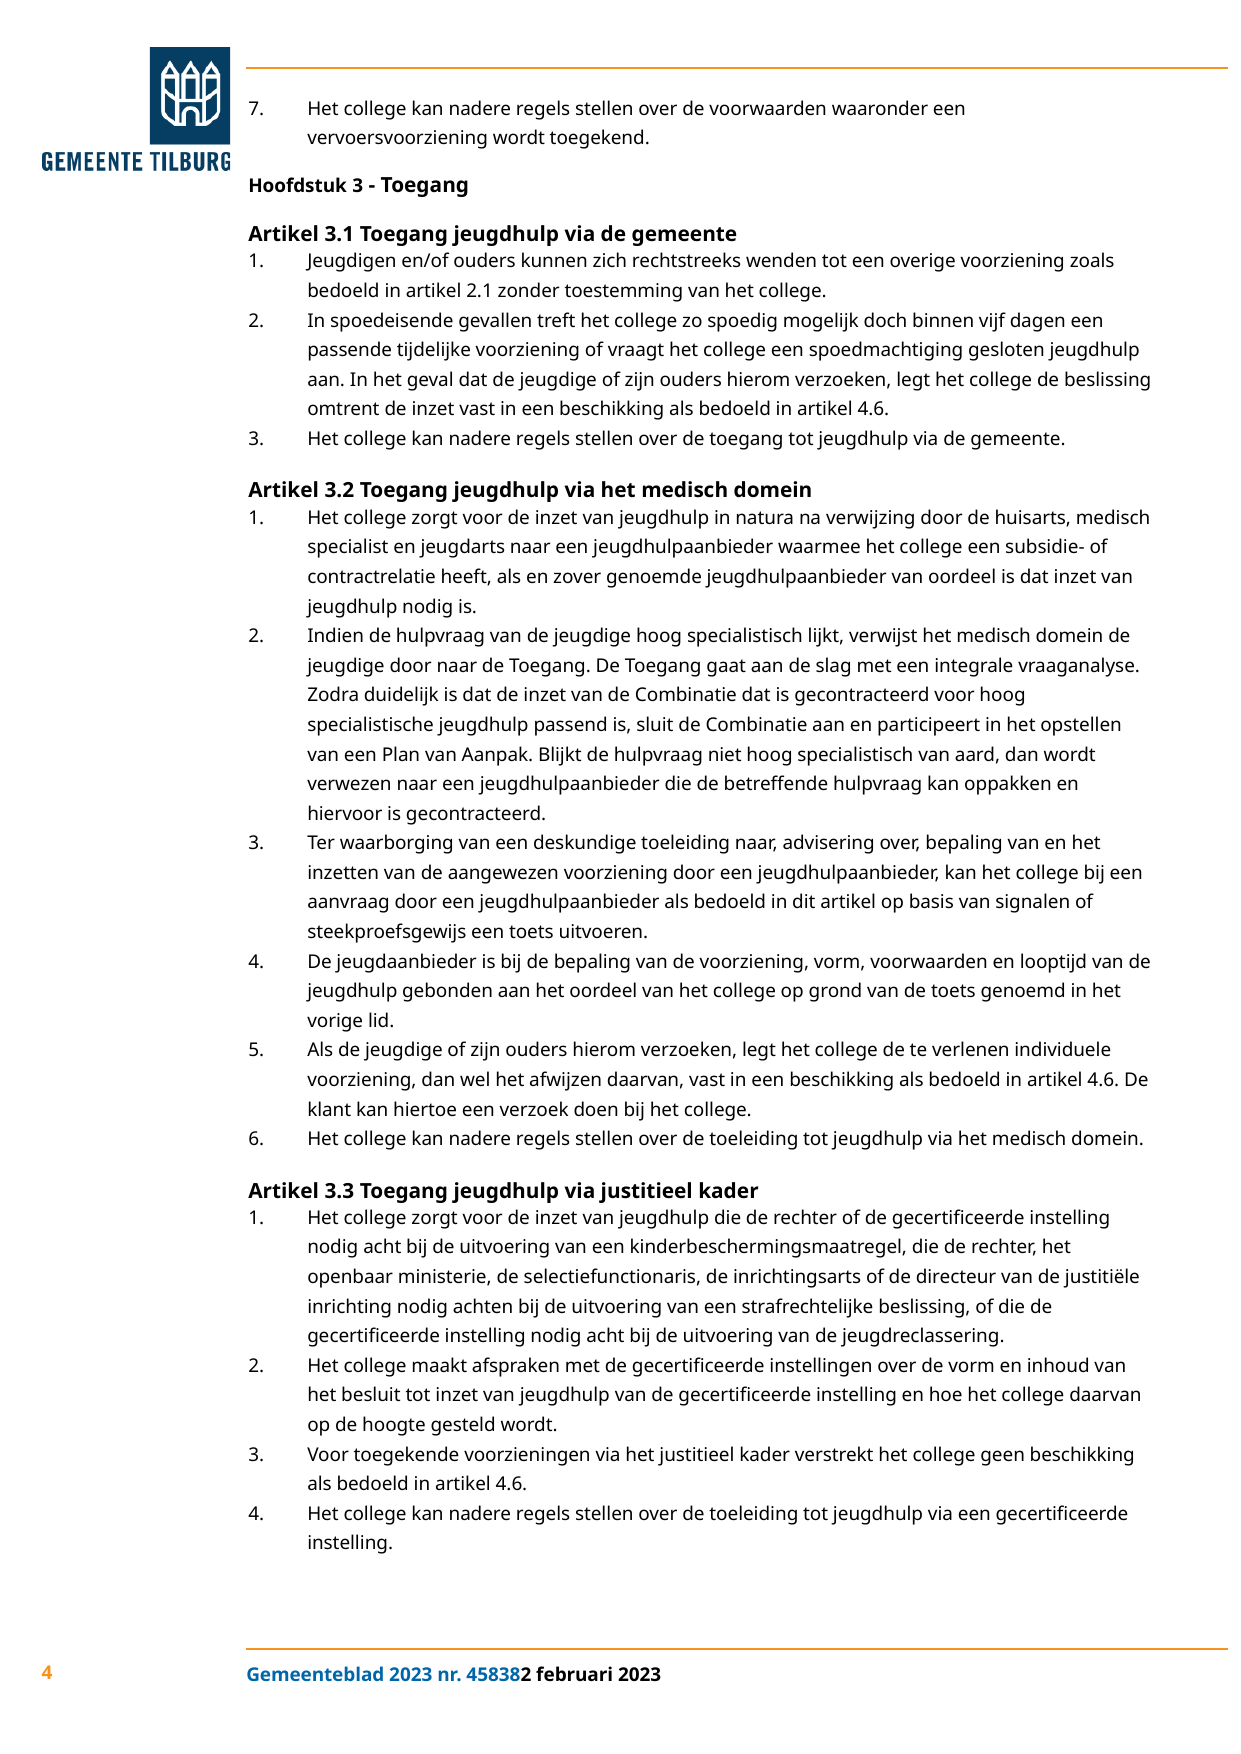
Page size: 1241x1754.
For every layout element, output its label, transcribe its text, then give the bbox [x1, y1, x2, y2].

list Het college kan nadere regels stellen over de toeleiding tot jeugdhulp via het medisch domein. [248, 1125, 1152, 1151]
text Artikel 3.1 Toegang jeugdhulp via de gemeente [248, 219, 1152, 248]
list Het college kan nadere regels stellen over de toegang tot jeugdhulp via de gemeente. [248, 425, 1152, 451]
list Het college kan nadere regels stellen over de voorwaarden waaronder een vervoersvoorziening wordt toegekend. [248, 95, 1152, 150]
list Het college zorgt voor de inzet van jeugdhulp in natura na verwijzing door de huisarts, medisch specialist en jeugdarts naar een jeugdhulpaanbieder waarmee het college een subsidie- of contractrelatie heeft, als en zover genoemde jeugdhulpaanbieder van oordeel is dat inzet van jeugdhulp nodig is. [248, 504, 1152, 618]
picture [41, 47, 231, 172]
list Het college zorgt voor de inzet van jeugdhulp die de rechter of de gecertificeerde instelling nodig acht bij de uitvoering van een kinderbeschermingsmaatregel, die de rechter, het openbaar ministerie, de selectiefunctionaris, de inrichtingsarts of de directeur van de justitiële inrichting nodig achten bij de uitvoering van een strafrechtelijke beslissing, of die de gecertificeerde instelling nodig acht bij de uitvoering van de jeugdreclassering. [248, 1204, 1152, 1348]
list Het college kan nadere regels stellen over de toeleiding tot jeugdhulp via een gecertificeerde instelling. [248, 1500, 1152, 1555]
text Hoofdstuk 3 - Toegang [248, 170, 1152, 198]
list Voor toegekende voorzieningen via het justitieel kader verstrekt het college geen beschikking als bedoeld in artikel 4.6. [248, 1441, 1152, 1496]
text Artikel 3.3 Toegang jeugdhulp via justitieel kader [248, 1176, 1152, 1204]
list Als de jeugdige of zijn ouders hierom verzoeken, legt het college de te verlenen individuele voorziening, dan wel het afwijzen daarvan, vast in een beschikking als bedoeld in artikel 4.6. De klant kan hiertoe een verzoek doen bij het college. [248, 1037, 1152, 1121]
list Jeugdigen en/of ouders kunnen zich rechtstreeks wenden tot een overige voorziening zoals bedoeld in artikel 2.1 zonder toestemming van het college. [248, 248, 1152, 303]
list Ter waarborging van een deskundige toeleiding naar, advisering over, bepaling van en het inzetten van de aangewezen voorziening door een jeugdhulpaanbieder, kan het college bij een aanvraag door een jeugdhulpaanbieder als bedoeld in dit artikel op basis van signalen of steekproefsgewijs een toets uitvoeren. [248, 829, 1152, 944]
list Indien de hulpvraag van de jeugdige hoog specialistisch lijkt, verwijst het medisch domein de jeugdige door naar de Toegang. De Toegang gaat aan de slag met een integrale vraaganalyse. Zodra duidelijk is dat de inzet van de Combinatie dat is gecontracteerd voor hoog specialistische jeugdhulp passend is, sluit de Combinatie aan en participeert in het opstellen van een Plan van Aanpak. Blijkt de hulpvraag niet hoog specialistisch van aard, dan wordt verwezen naar een jeugdhulpaanbieder die de betreffende hulpvraag kan oppakken en hiervoor is gecontracteerd. [248, 622, 1152, 826]
list De jeugdaanbieder is bij de bepaling van de voorziening, vorm, voorwaarden en looptijd van de jeugdhulp gebonden aan het oordeel van het college op grond van de toets genoemd in het vorige lid. [248, 948, 1152, 1033]
text Artikel 3.2 Toegang jeugdhulp via het medisch domein [248, 476, 1152, 504]
list In spoedeisende gevallen treft het college zo spoedig mogelijk doch binnen vijf dagen een passende tijdelijke voorziening of vraagt het college een spoedmachtiging gesloten jeugdhulp aan. In het geval dat de jeugdige of zijn ouders hierom verzoeken, legt het college de beslissing omtrent de inzet vast in een beschikking als bedoeld in artikel 4.6. [248, 307, 1152, 421]
list Het college maakt afspraken met de gecertificeerde instellingen over de vorm en inhoud van het besluit tot inzet van jeugdhulp van de gecertificeerde instelling en hoe het college daarvan op de hoogte gesteld wordt. [248, 1352, 1152, 1437]
